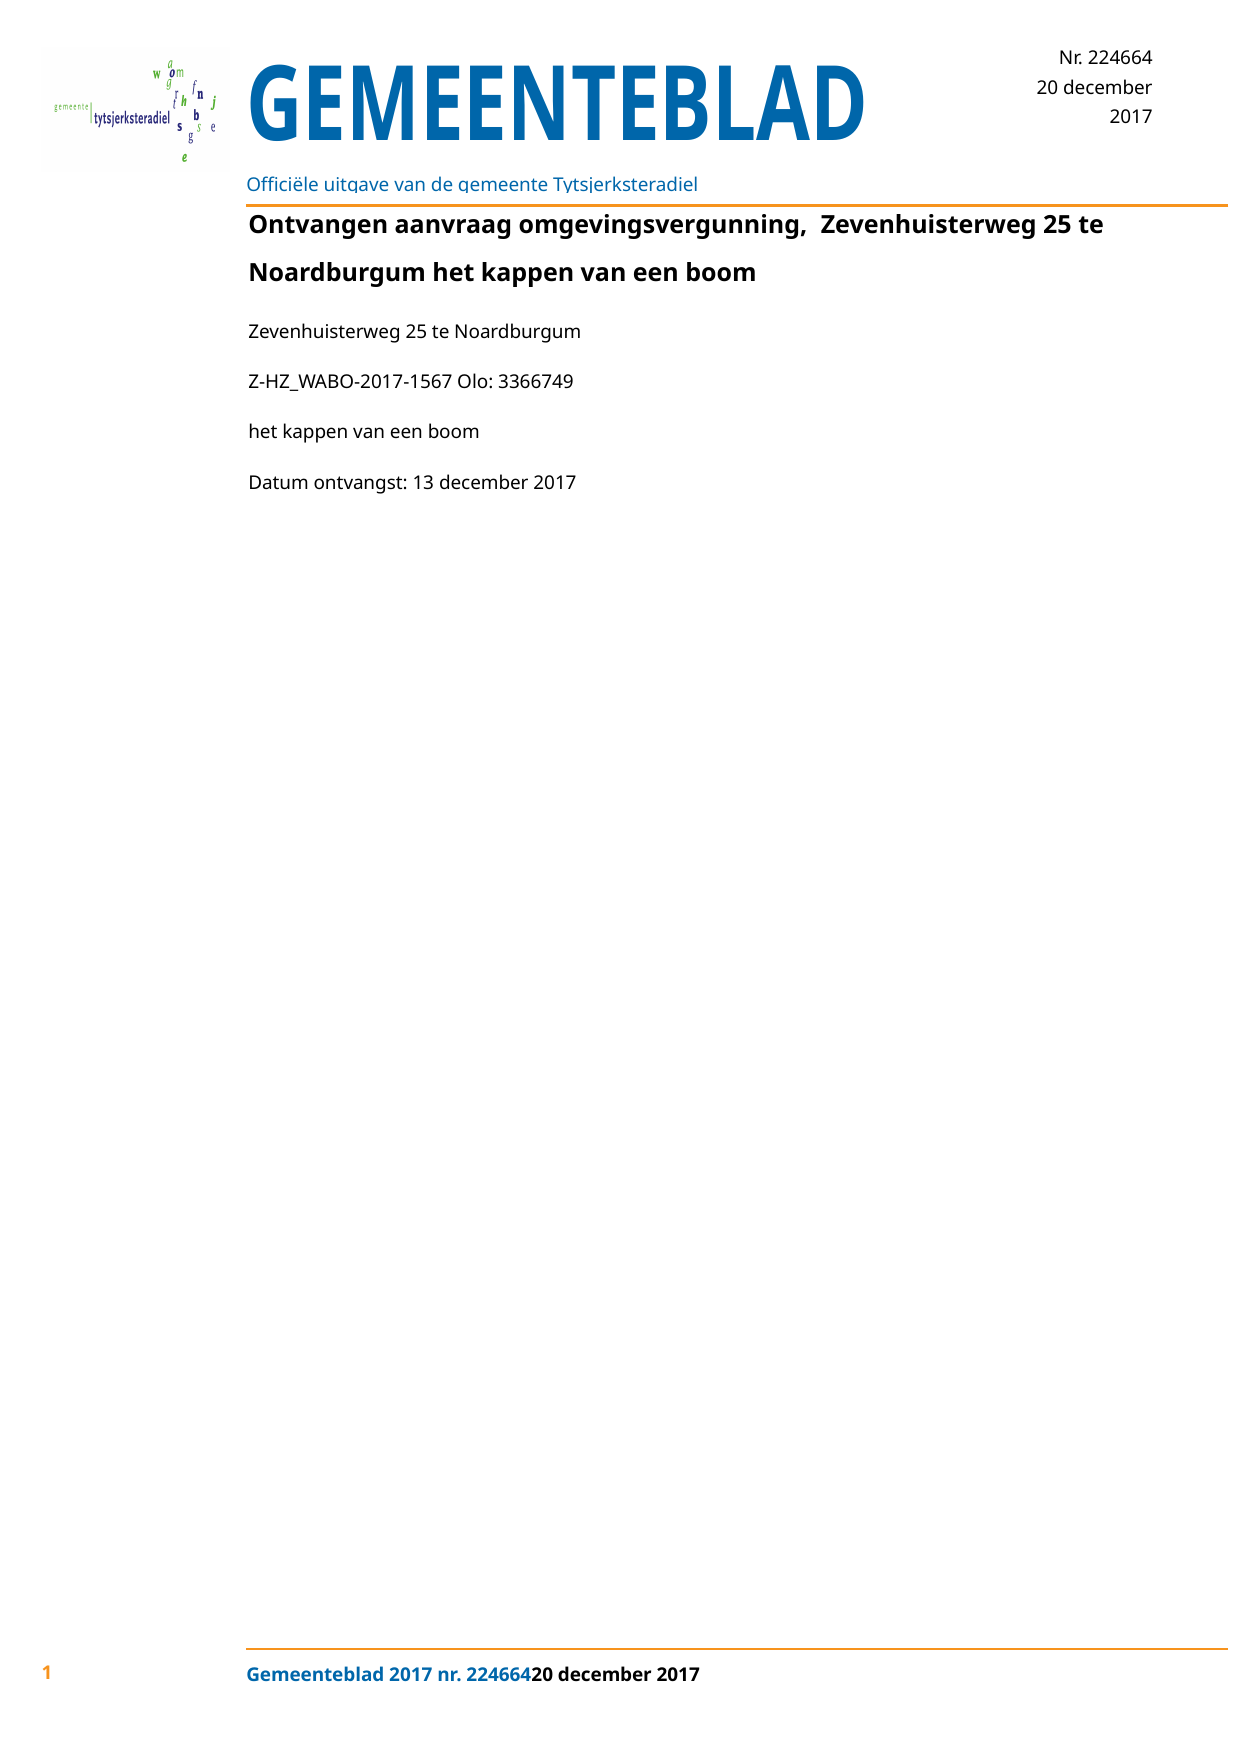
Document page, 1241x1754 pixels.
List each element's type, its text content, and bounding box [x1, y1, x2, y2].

picture [41, 47, 231, 172]
text Datum ontvangst: 13 december 2017 [248, 469, 1152, 495]
text Zevenhuisterweg 25 te Noardburgum [248, 318, 1152, 344]
text Z-HZ_WABO-2017-1567 Olo: 3366749 [248, 368, 1152, 394]
text het kappen van een boom [248, 419, 1152, 444]
text Ontvangen aanvraag omgevingsvergunning, Zevenhuisterweg 25 te Noardburgum het kappen van een boom [248, 207, 1152, 288]
